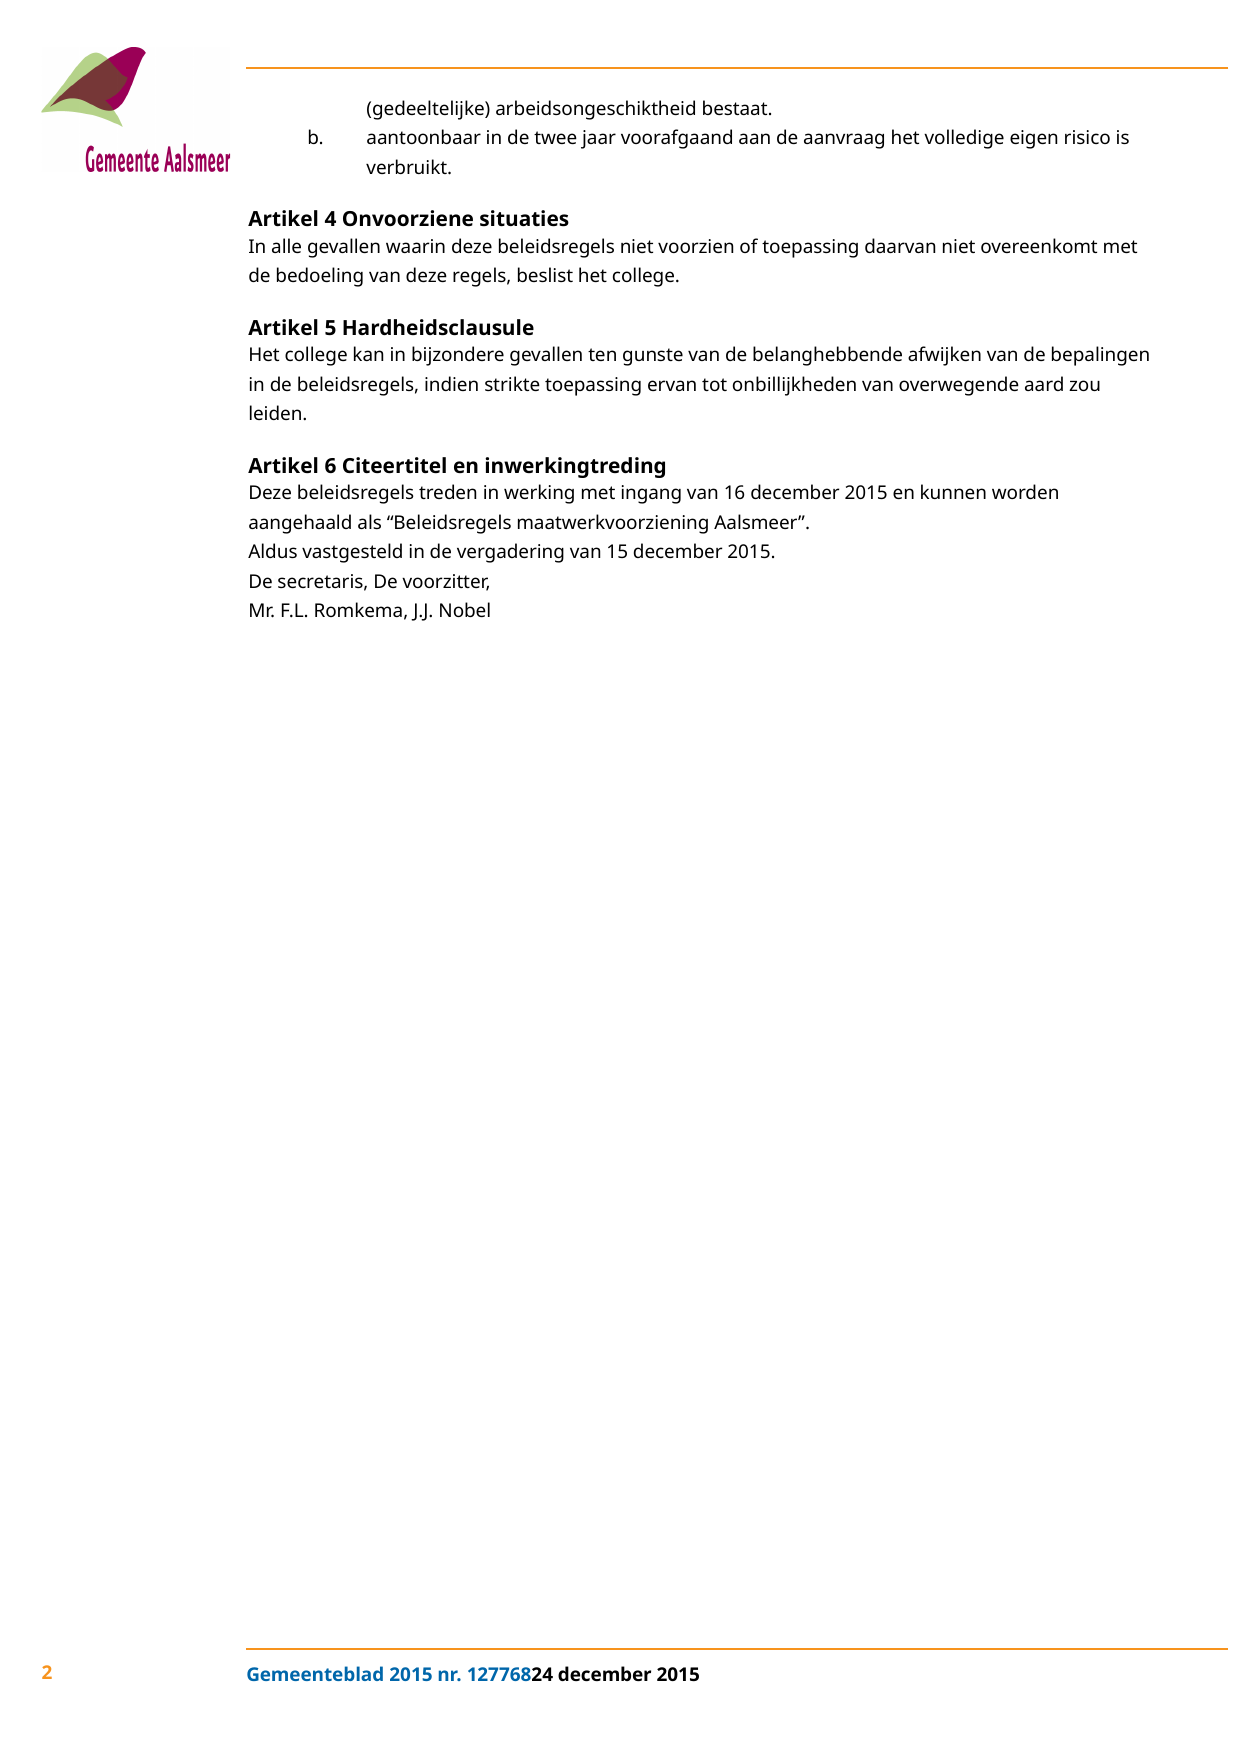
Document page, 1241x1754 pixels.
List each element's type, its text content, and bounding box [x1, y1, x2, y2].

text Mr. F.L. Romkema, J.J. Nobel [248, 598, 1152, 623]
text In alle gevallen waarin deze beleidsregels niet voorzien of toepassing daarvan niet overeenkomt met de bedoeling van deze regels, beslist het college. [248, 233, 1152, 288]
list (gedeeltelijke) arbeidsongeschiktheid bestaat. [307, 95, 1152, 121]
text Aldus vastgesteld in de vergadering van 15 december 2015. [248, 538, 1152, 564]
text Artikel 6 Citeertitel en inwerkingtreding [248, 451, 1152, 479]
text Artikel 4 Onvoorziene situaties [248, 204, 1152, 233]
text Artikel 5 Hardheidsclausule [248, 313, 1152, 341]
picture [41, 47, 231, 172]
text De secretaris, De voorzitter, [248, 568, 1152, 594]
list aantoonbaar in de twee jaar voorafgaand aan de aanvraag het volledige eigen risico is verbruikt. [307, 124, 1152, 180]
text Deze beleidsregels treden in werking met ingang van 16 december 2015 en kunnen worden aangehaald als “Beleidsregels maatwerkvoorziening Aalsmeer”. [248, 479, 1152, 534]
text Het college kan in bijzondere gevallen ten gunste van de belanghebbende afwijken van de bepalingen in de beleidsregels, indien strikte toepassing ervan tot onbillijkheden van overwegende aard zou leiden. [248, 341, 1152, 426]
